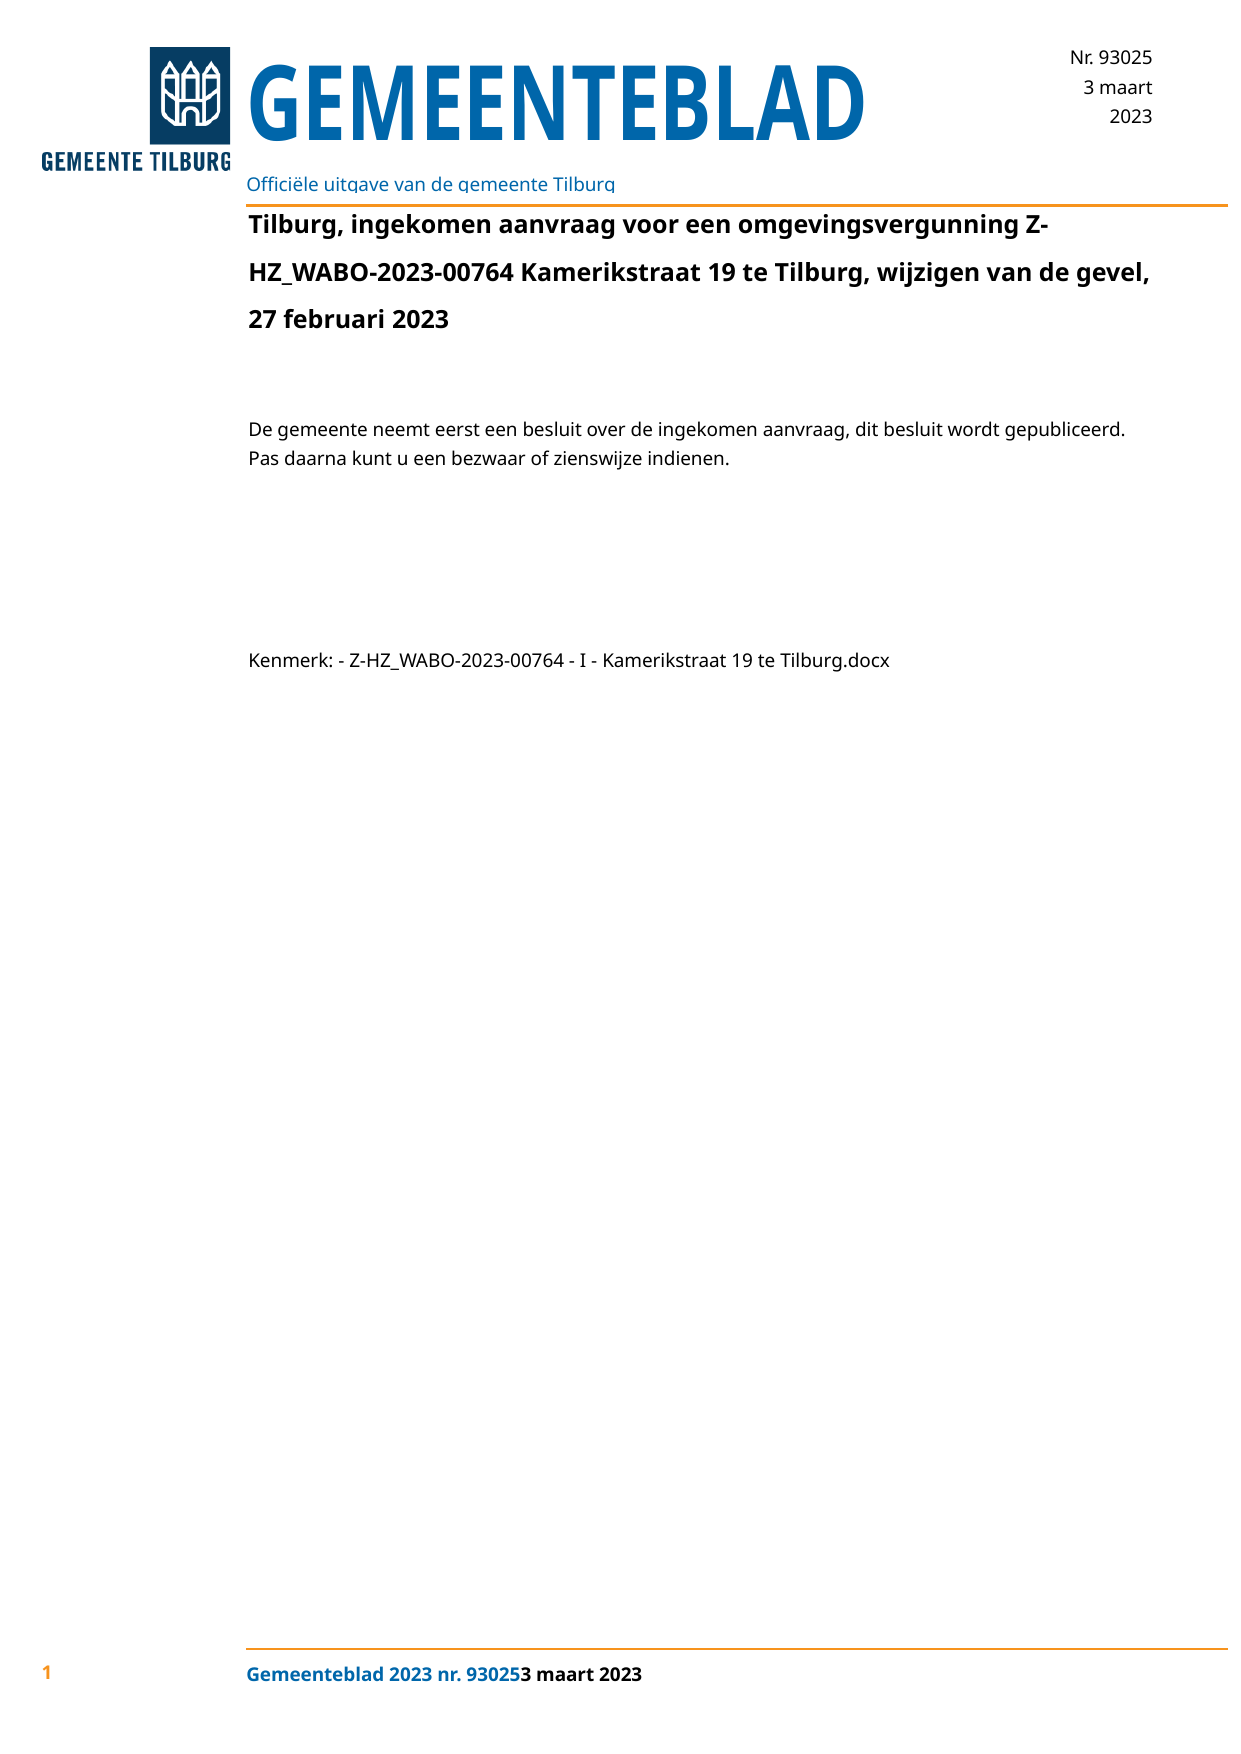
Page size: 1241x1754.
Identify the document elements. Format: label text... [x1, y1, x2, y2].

text De gemeente neemt eerst een besluit over de ingekomen aanvraag, dit besluit wordt gepubliceerd. Pas daarna kunt u een bezwaar of zienswijze indienen. [248, 416, 1152, 471]
text Tilburg, ingekomen aanvraag voor een omgevingsvergunning Z-HZ_WABO-2023-00764 Kamerikstraat 19 te Tilburg, wijzigen van de gevel, 27 februari 2023 [248, 207, 1152, 336]
text Kenmerk: - Z-HZ_WABO-2023-00764 - I - Kamerikstraat 19 te Tilburg.docx [248, 647, 1152, 673]
picture [41, 47, 231, 172]
